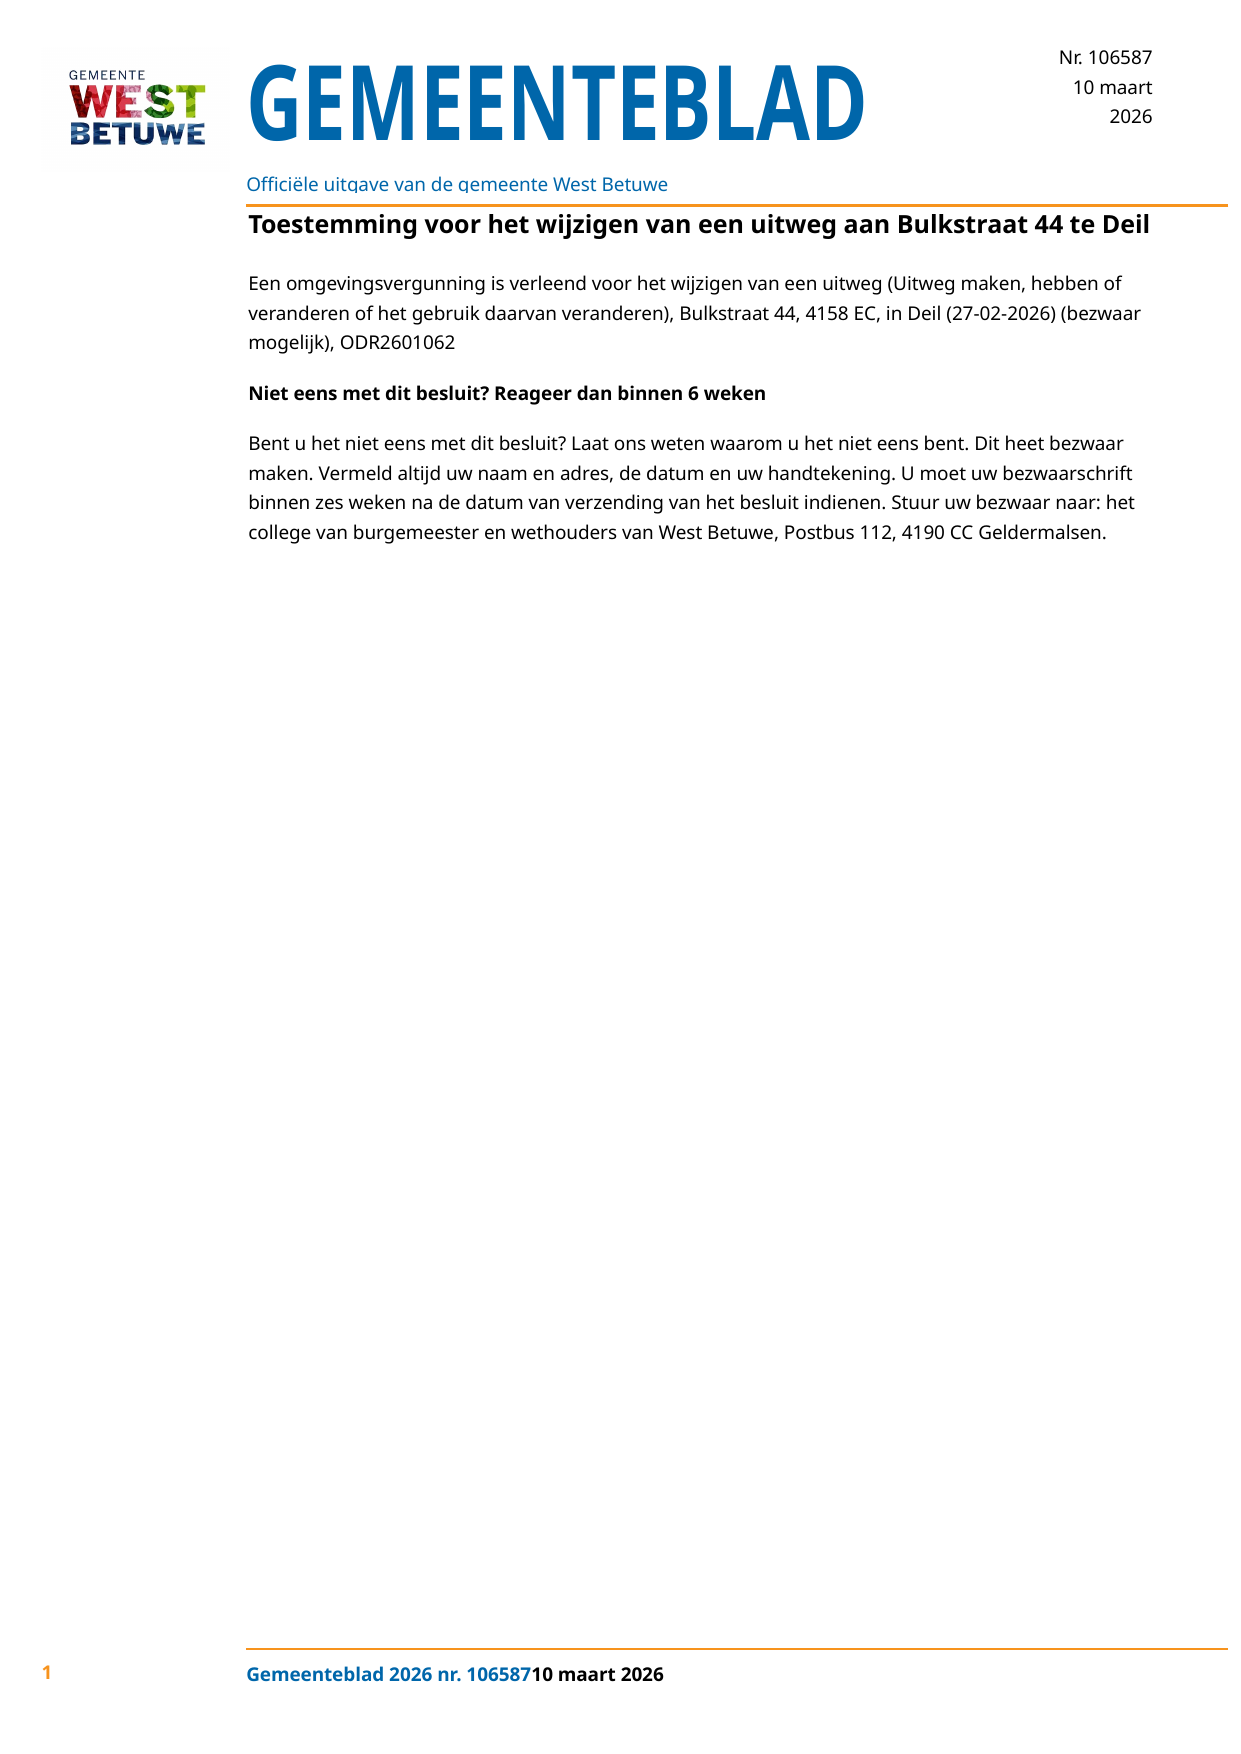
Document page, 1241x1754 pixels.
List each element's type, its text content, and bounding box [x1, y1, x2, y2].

text Toestemming voor het wijzigen van een uitweg aan Bulkstraat 44 te Deil [248, 207, 1152, 241]
text Bent u het niet eens met dit besluit? Laat ons weten waarom u het niet eens bent. Dit heet bezwaar maken. Vermeld altijd uw naam en adres, de datum en uw handtekening. U moet uw bezwaarschrift binnen zes weken na de datum van verzending van het besluit indienen. Stuur uw bezwaar naar: het college van burgemeester en wethouders van West Betuwe, Postbus 112, 4190 CC Geldermalsen. [248, 430, 1152, 545]
text Niet eens met dit besluit? Reageer dan binnen 6 weken [248, 380, 1152, 406]
text Een omgevingsvergunning is verleend voor het wijzigen van een uitweg (Uitweg maken, hebben of veranderen of het gebruik daarvan veranderen), Bulkstraat 44, 4158 EC, in Deil (27-02-2026) (bezwaar mogelijk), ODR2601062 [248, 270, 1152, 355]
picture [41, 47, 231, 172]
